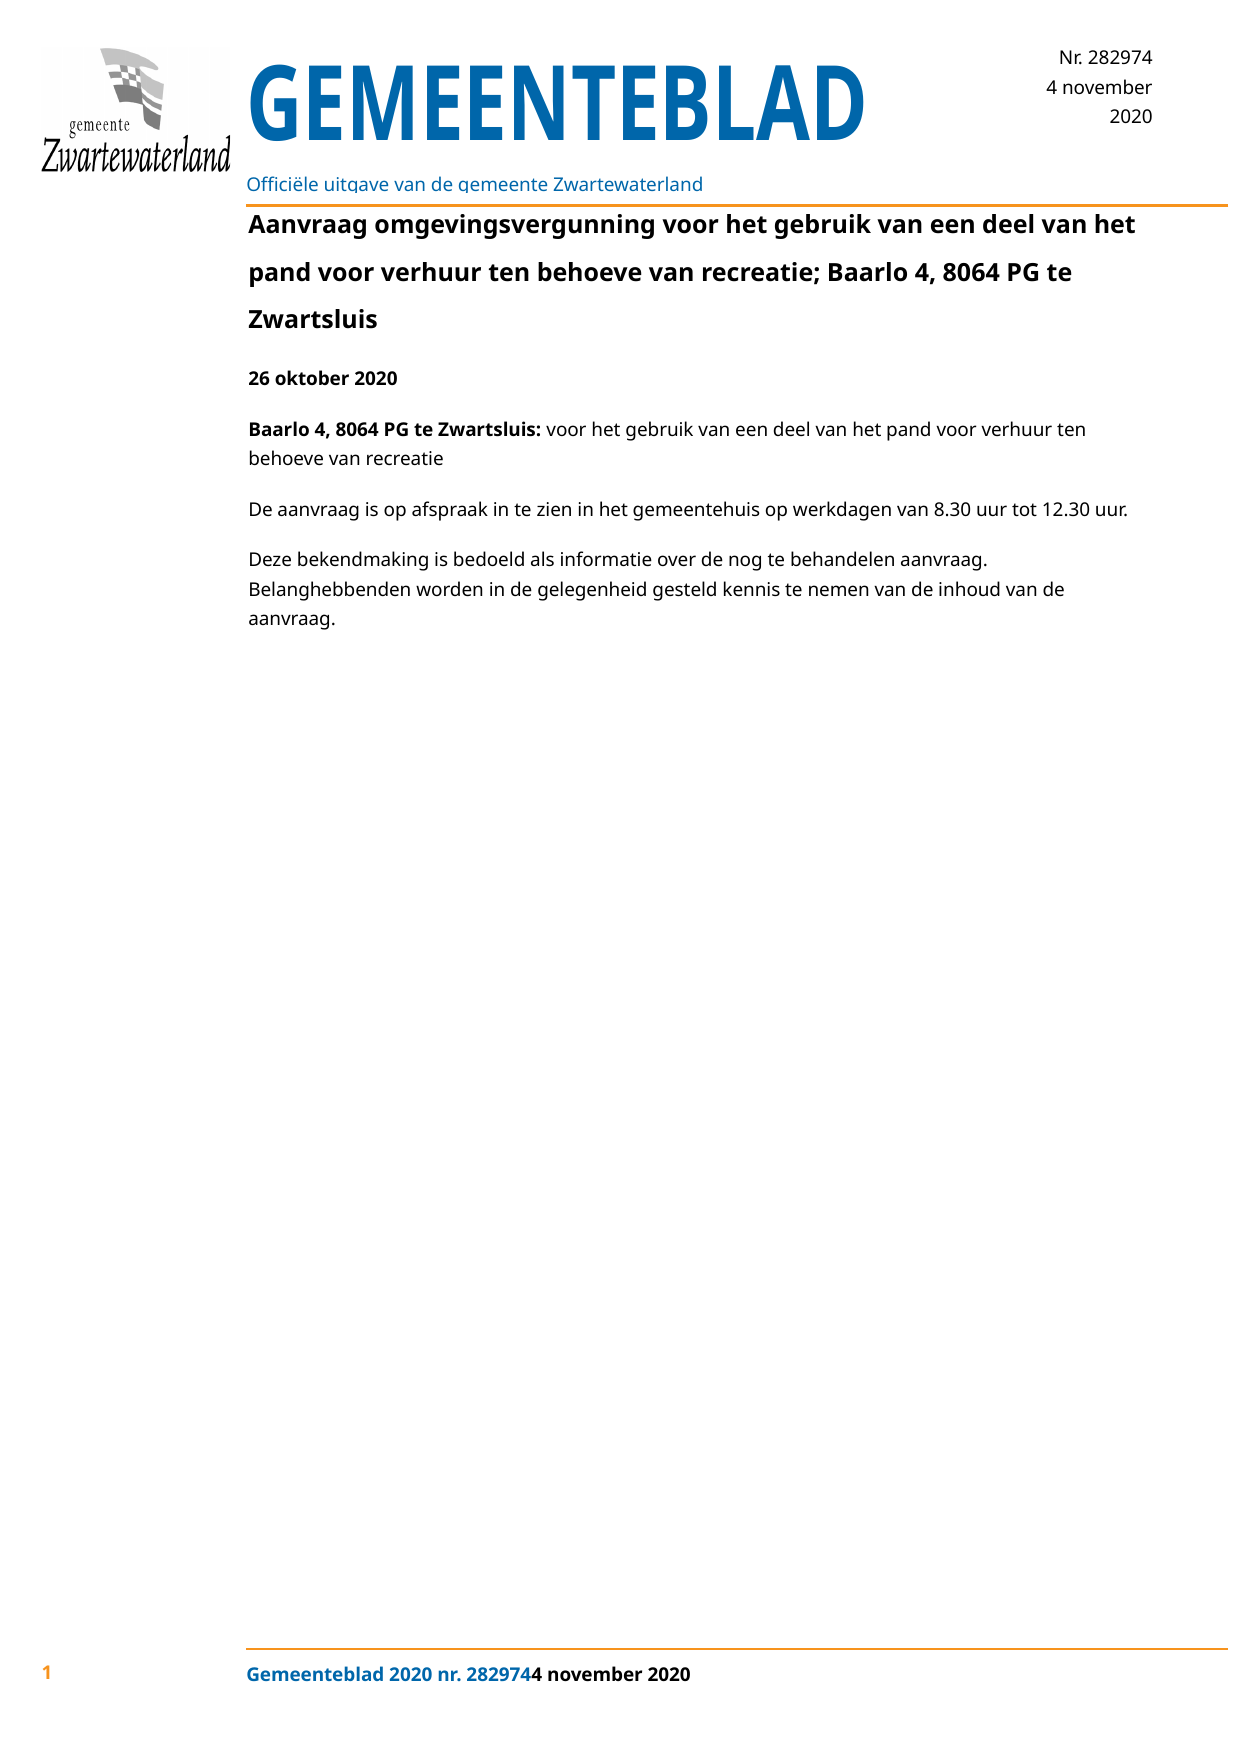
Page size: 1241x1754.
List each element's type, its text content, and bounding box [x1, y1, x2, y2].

text Baarlo 4, 8064 PG te Zwartsluis: voor het gebruik van een deel van het pand voor verhuur ten behoeve van recreatie [248, 416, 1152, 471]
text Aanvraag omgevingsvergunning voor het gebruik van een deel van het pand voor verhuur ten behoeve van recreatie; Baarlo 4, 8064 PG te Zwartsluis [248, 207, 1152, 336]
text De aanvraag is op afspraak in te zien in het gemeentehuis op werkdagen van 8.30 uur tot 12.30 uur. [248, 496, 1152, 522]
picture [41, 47, 231, 172]
text Deze bekendmaking is bedoeld als informatie over de nog te behandelen aanvraag. Belanghebbenden worden in de gelegenheid gesteld kennis te nemen van de inhoud van de aanvraag. [248, 546, 1152, 631]
text 26 oktober 2020 [248, 366, 1152, 391]
